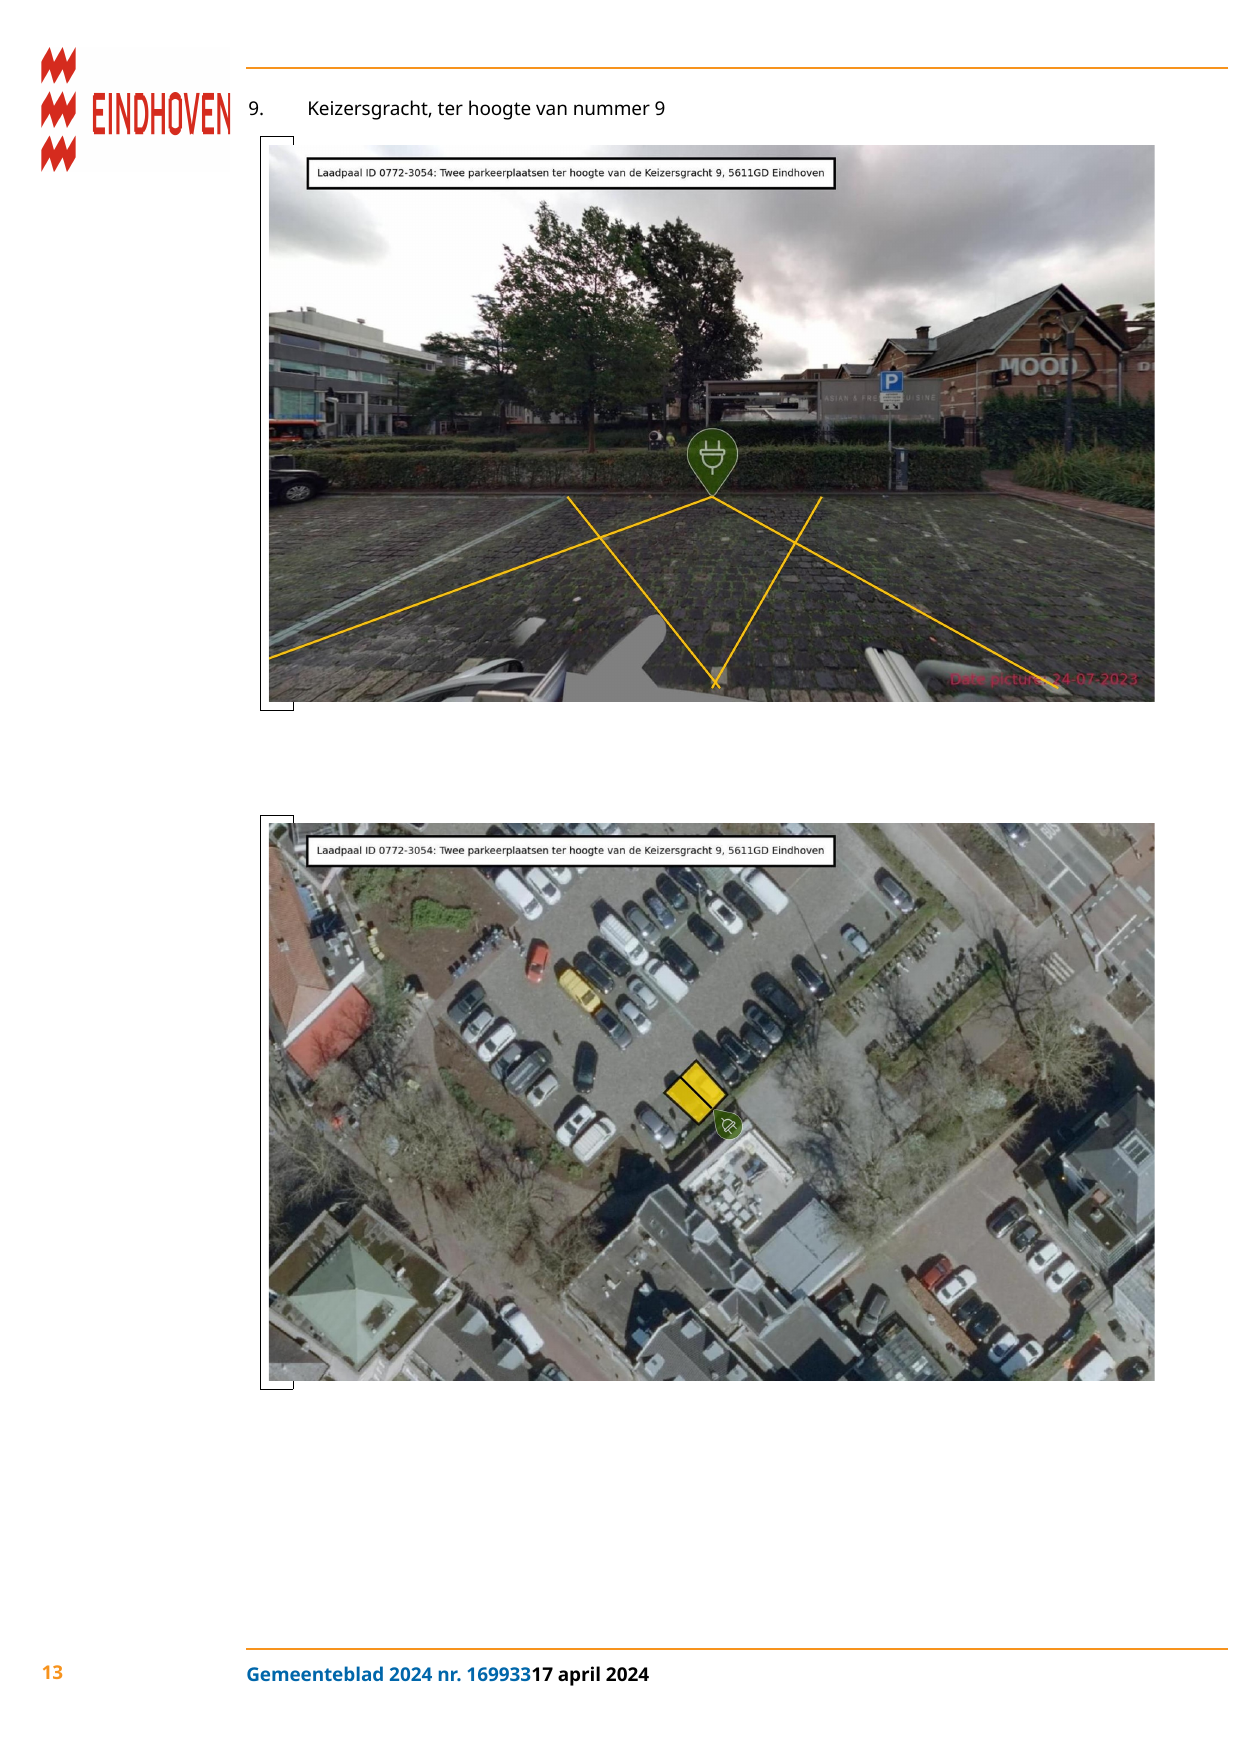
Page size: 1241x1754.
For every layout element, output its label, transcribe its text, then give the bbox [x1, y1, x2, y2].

list Keizersgracht, ter hoogte van nummer 9 [248, 95, 1152, 121]
picture [268, 145, 1155, 702]
picture [41, 47, 231, 172]
picture [268, 823, 1155, 1381]
